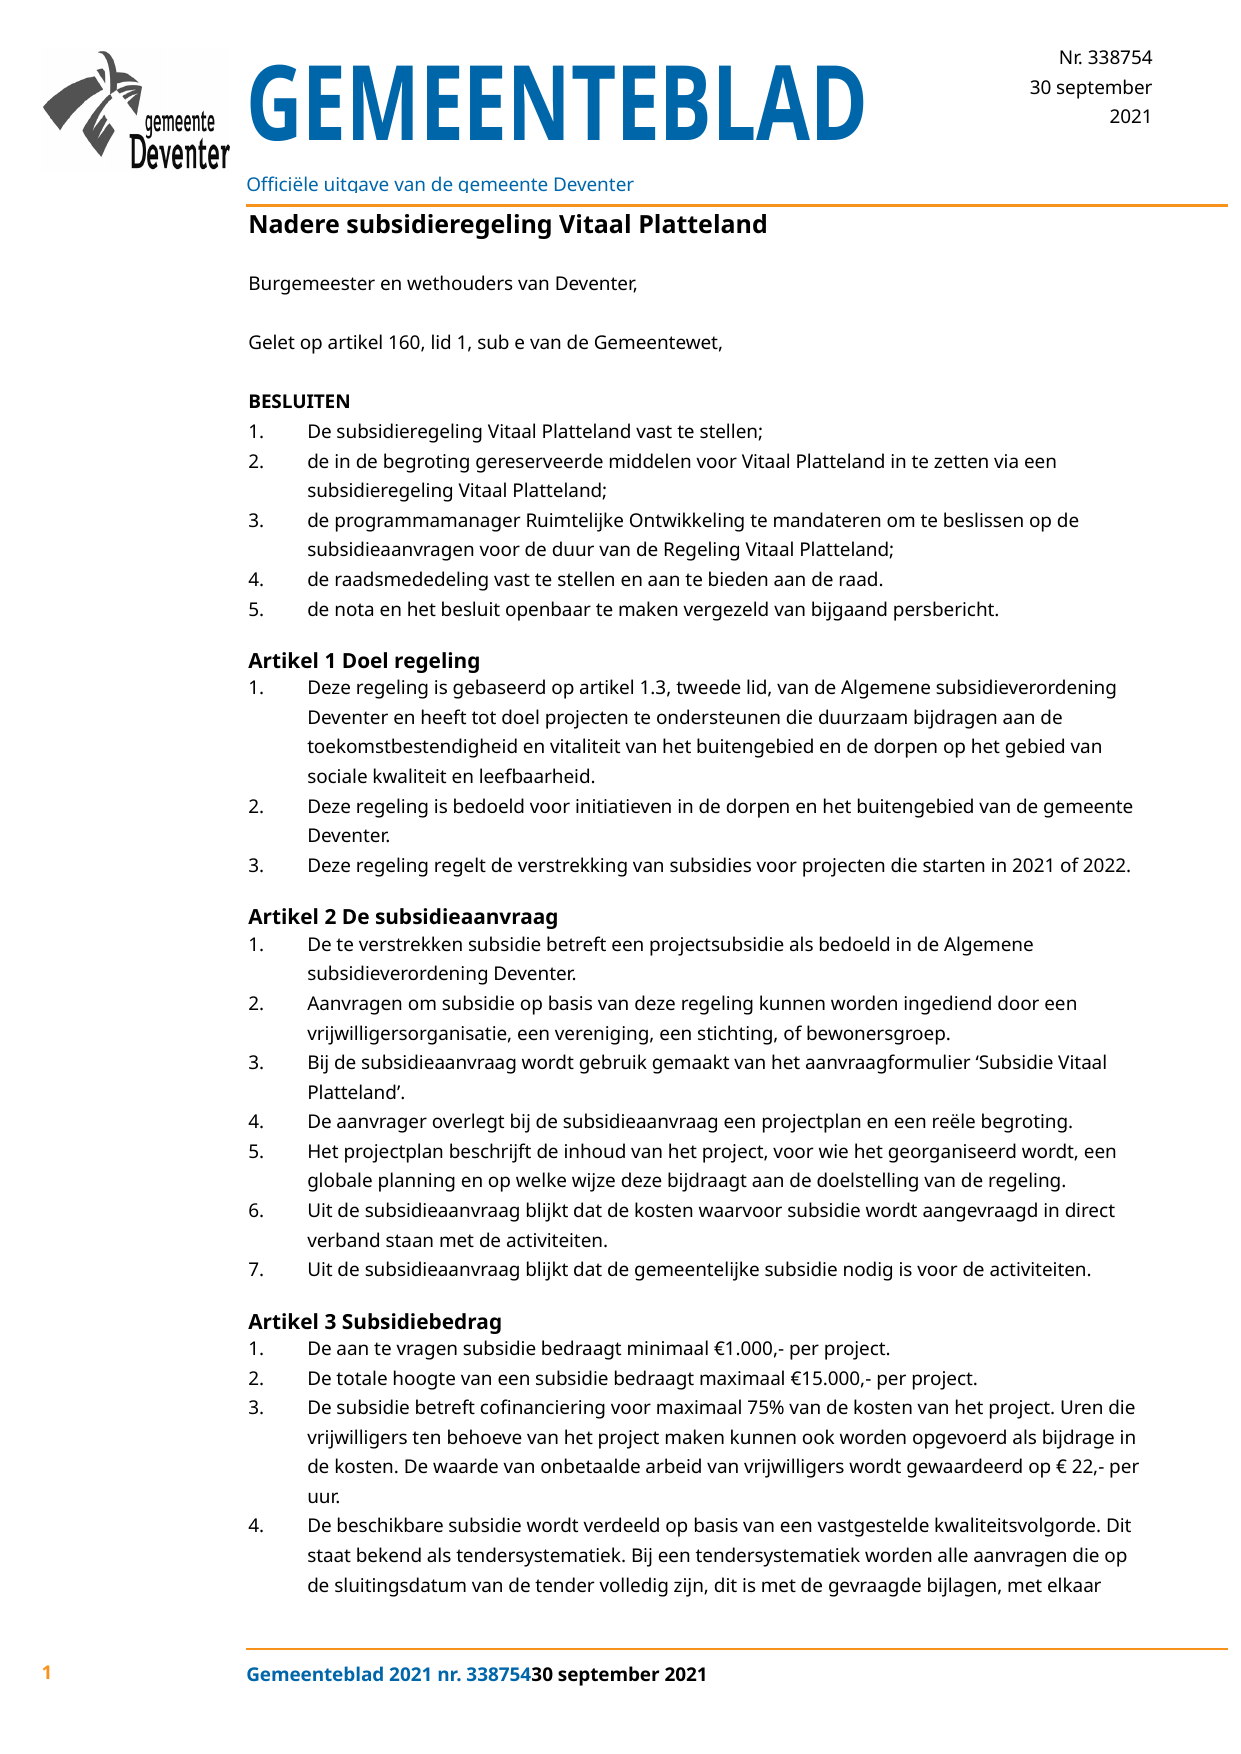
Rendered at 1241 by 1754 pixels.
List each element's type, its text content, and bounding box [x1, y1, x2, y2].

list De aan te vragen subsidie bedraagt minimaal €1.000,- per project. [248, 1335, 1152, 1361]
list Deze regeling is gebaseerd op artikel 1.3, tweede lid, van de Algemene subsidieverordening Deventer en heeft tot doel projecten te ondersteunen die duurzaam bijdragen aan de toekomstbestendigheid en vitaliteit van het buitengebied en de dorpen op het gebied van sociale kwaliteit en leefbaarheid. [248, 674, 1152, 789]
list de raadsmededeling vast te stellen en aan te bieden aan de raad. [248, 566, 1152, 592]
list Deze regeling regelt de verstrekking van subsidies voor projecten die starten in 2021 of 2022. [248, 852, 1152, 878]
picture [41, 47, 231, 172]
list De beschikbare subsidie wordt verdeeld op basis van een vastgestelde kwaliteitsvolgorde. Dit staat bekend als tendersystematiek. Bij een tendersystematiek worden alle aanvragen die op de sluitingsdatum van de tender volledig zijn, dit is met de gevraagde bijlagen, met elkaar [248, 1513, 1152, 1598]
list Uit de subsidieaanvraag blijkt dat de gemeentelijke subsidie nodig is voor de activiteiten. [248, 1256, 1152, 1282]
text Burgemeester en wethouders van Deventer, [248, 270, 1152, 296]
list de in de begroting gereserveerde middelen voor Vitaal Platteland in te zetten via een subsidieregeling Vitaal Platteland; [248, 448, 1152, 503]
text BESLUITEN [248, 389, 1152, 414]
list De subsidie betreft cofinanciering voor maximaal 75% van de kosten van het project. Uren die vrijwilligers ten behoeve van het project maken kunnen ook worden opgevoerd als bijdrage in de kosten. De waarde van onbetaalde arbeid van vrijwilligers wordt gewaardeerd op € 22,- per uur. [248, 1394, 1152, 1509]
list De aanvrager overlegt bij de subsidieaanvraag een projectplan en een reële begroting. [248, 1108, 1152, 1134]
list De totale hoogte van een subsidie bedraagt maximaal €15.000,- per project. [248, 1365, 1152, 1391]
text Artikel 2 De subsidieaanvraag [248, 902, 1152, 931]
text Artikel 3 Subsidiebedrag [248, 1307, 1152, 1335]
text Nadere subsidieregeling Vitaal Platteland [248, 207, 1152, 241]
list Uit de subsidieaanvraag blijkt dat de kosten waarvoor subsidie wordt aangevraagd in direct verband staan met de activiteiten. [248, 1197, 1152, 1252]
list de programmamanager Ruimtelijke Ontwikkeling te mandateren om te beslissen op de subsidieaanvragen voor de duur van de Regeling Vitaal Platteland; [248, 507, 1152, 562]
list Het projectplan beschrijft de inhoud van het project, voor wie het georganiseerd wordt, een globale planning en op welke wijze deze bijdraagt aan de doelstelling van de regeling. [248, 1138, 1152, 1193]
list Deze regeling is bedoeld voor initiatieven in de dorpen en het buitengebied van de gemeente Deventer. [248, 793, 1152, 848]
text Artikel 1 Doel regeling [248, 646, 1152, 674]
list de nota en het besluit openbaar te maken vergezeld van bijgaand persbericht. [248, 596, 1152, 621]
text Gelet op artikel 160, lid 1, sub e van de Gemeentewet, [248, 329, 1152, 355]
list De te verstrekken subsidie betreft een projectsubsidie als bedoeld in de Algemene subsidieverordening Deventer. [248, 931, 1152, 986]
list De subsidieregeling Vitaal Platteland vast te stellen; [248, 418, 1152, 444]
list Bij de subsidieaanvraag wordt gebruik gemaakt van het aanvraagformulier ‘Subsidie Vitaal Platteland’. [248, 1049, 1152, 1104]
list Aanvragen om subsidie op basis van deze regeling kunnen worden ingediend door een vrijwilligersorganisatie, een vereniging, een stichting, of bewonersgroep. [248, 990, 1152, 1045]
